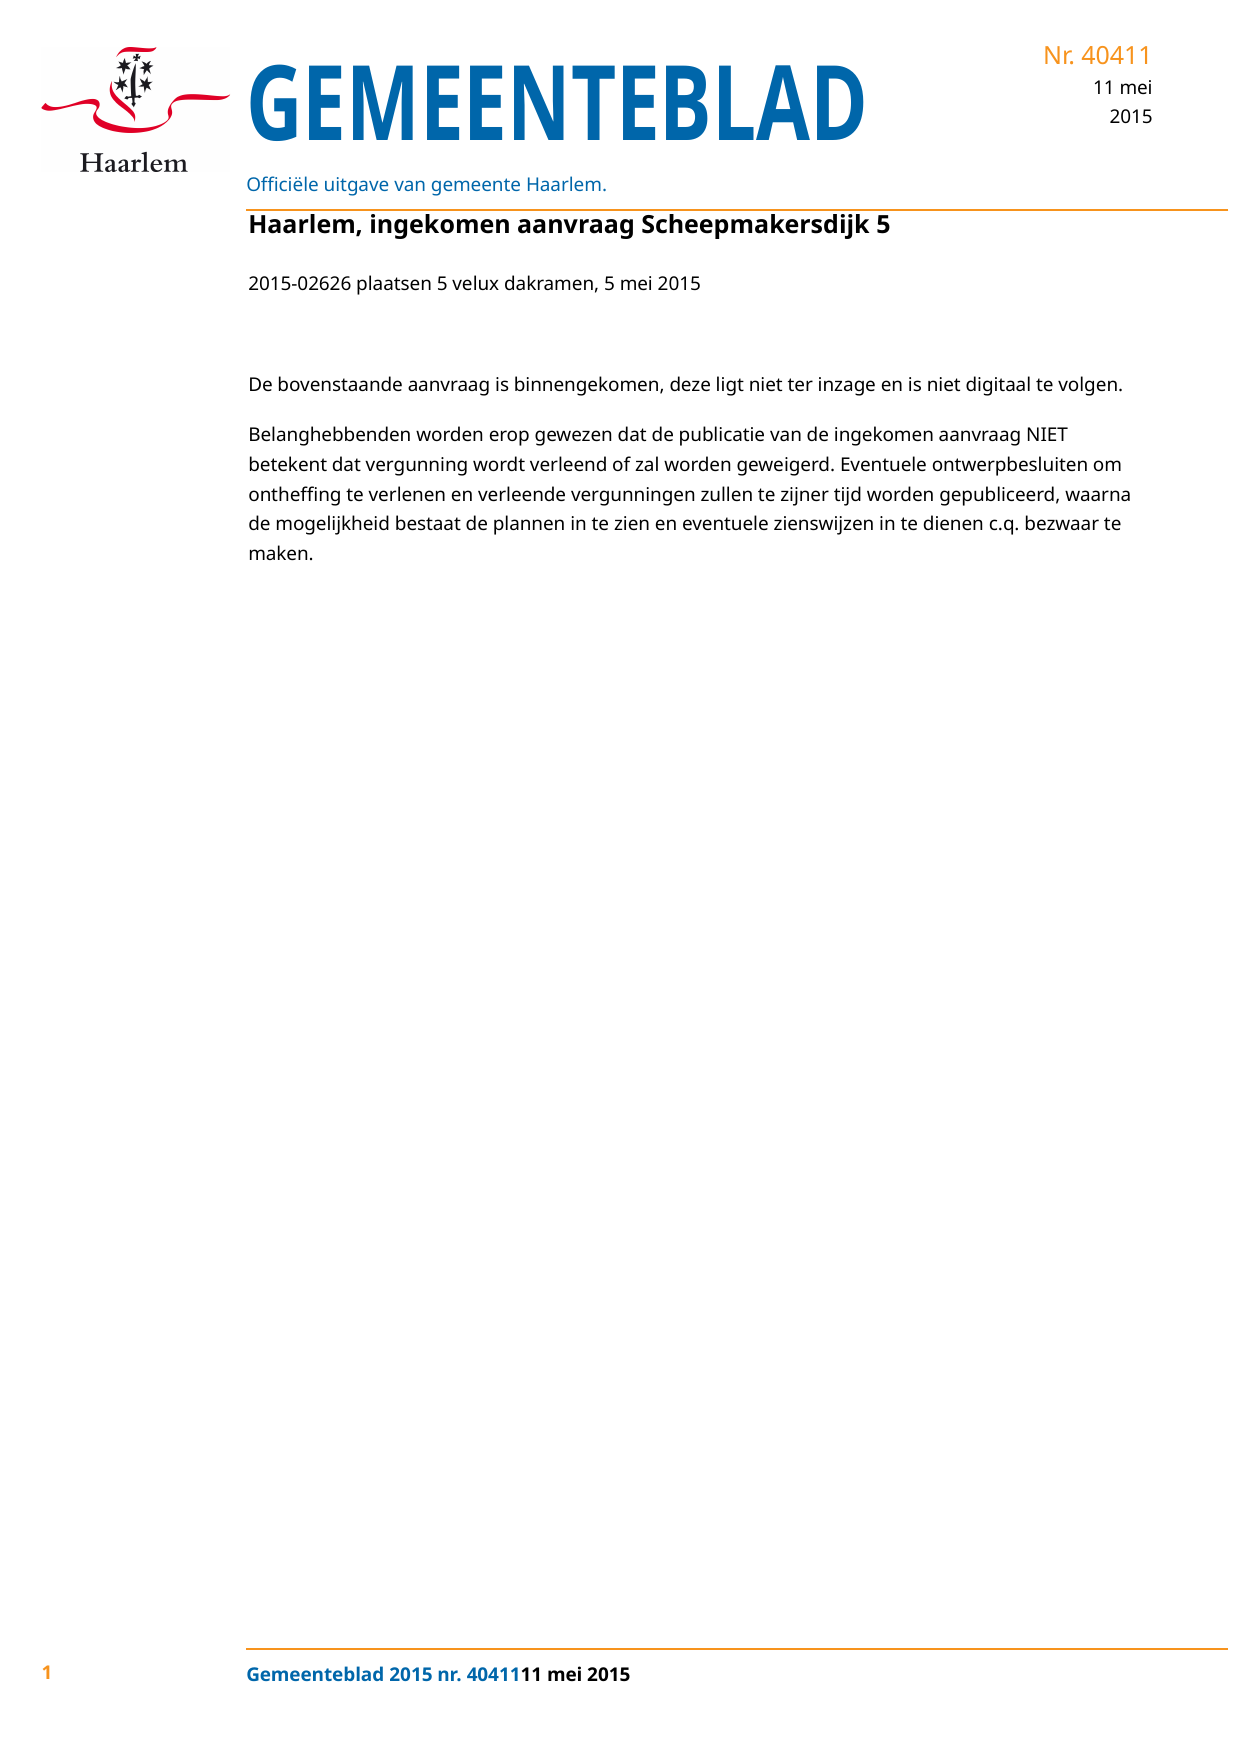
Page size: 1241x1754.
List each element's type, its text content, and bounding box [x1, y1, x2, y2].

picture [41, 47, 231, 172]
text De bovenstaande aanvraag is binnengekomen, deze ligt niet ter inzage en is niet digitaal te volgen. [248, 371, 1152, 397]
text Belanghebbenden worden erop gewezen dat de publicatie van de ingekomen aanvraag NIET betekent dat vergunning wordt verleend of zal worden geweigerd. Eventuele ontwerpbesluiten om ontheffing te verlenen en verleende vergunningen zullen te zijner tijd worden gepubliceerd, waarna de mogelijkheid bestaat de plannen in te zien en eventuele zienswijzen in te dienen c.q. bezwaar te maken. [248, 422, 1152, 566]
text 2015-02626 plaatsen 5 velux dakramen, 5 mei 2015 [248, 270, 1152, 296]
text Haarlem, ingekomen aanvraag Scheepmakersdijk 5 [248, 211, 1152, 241]
